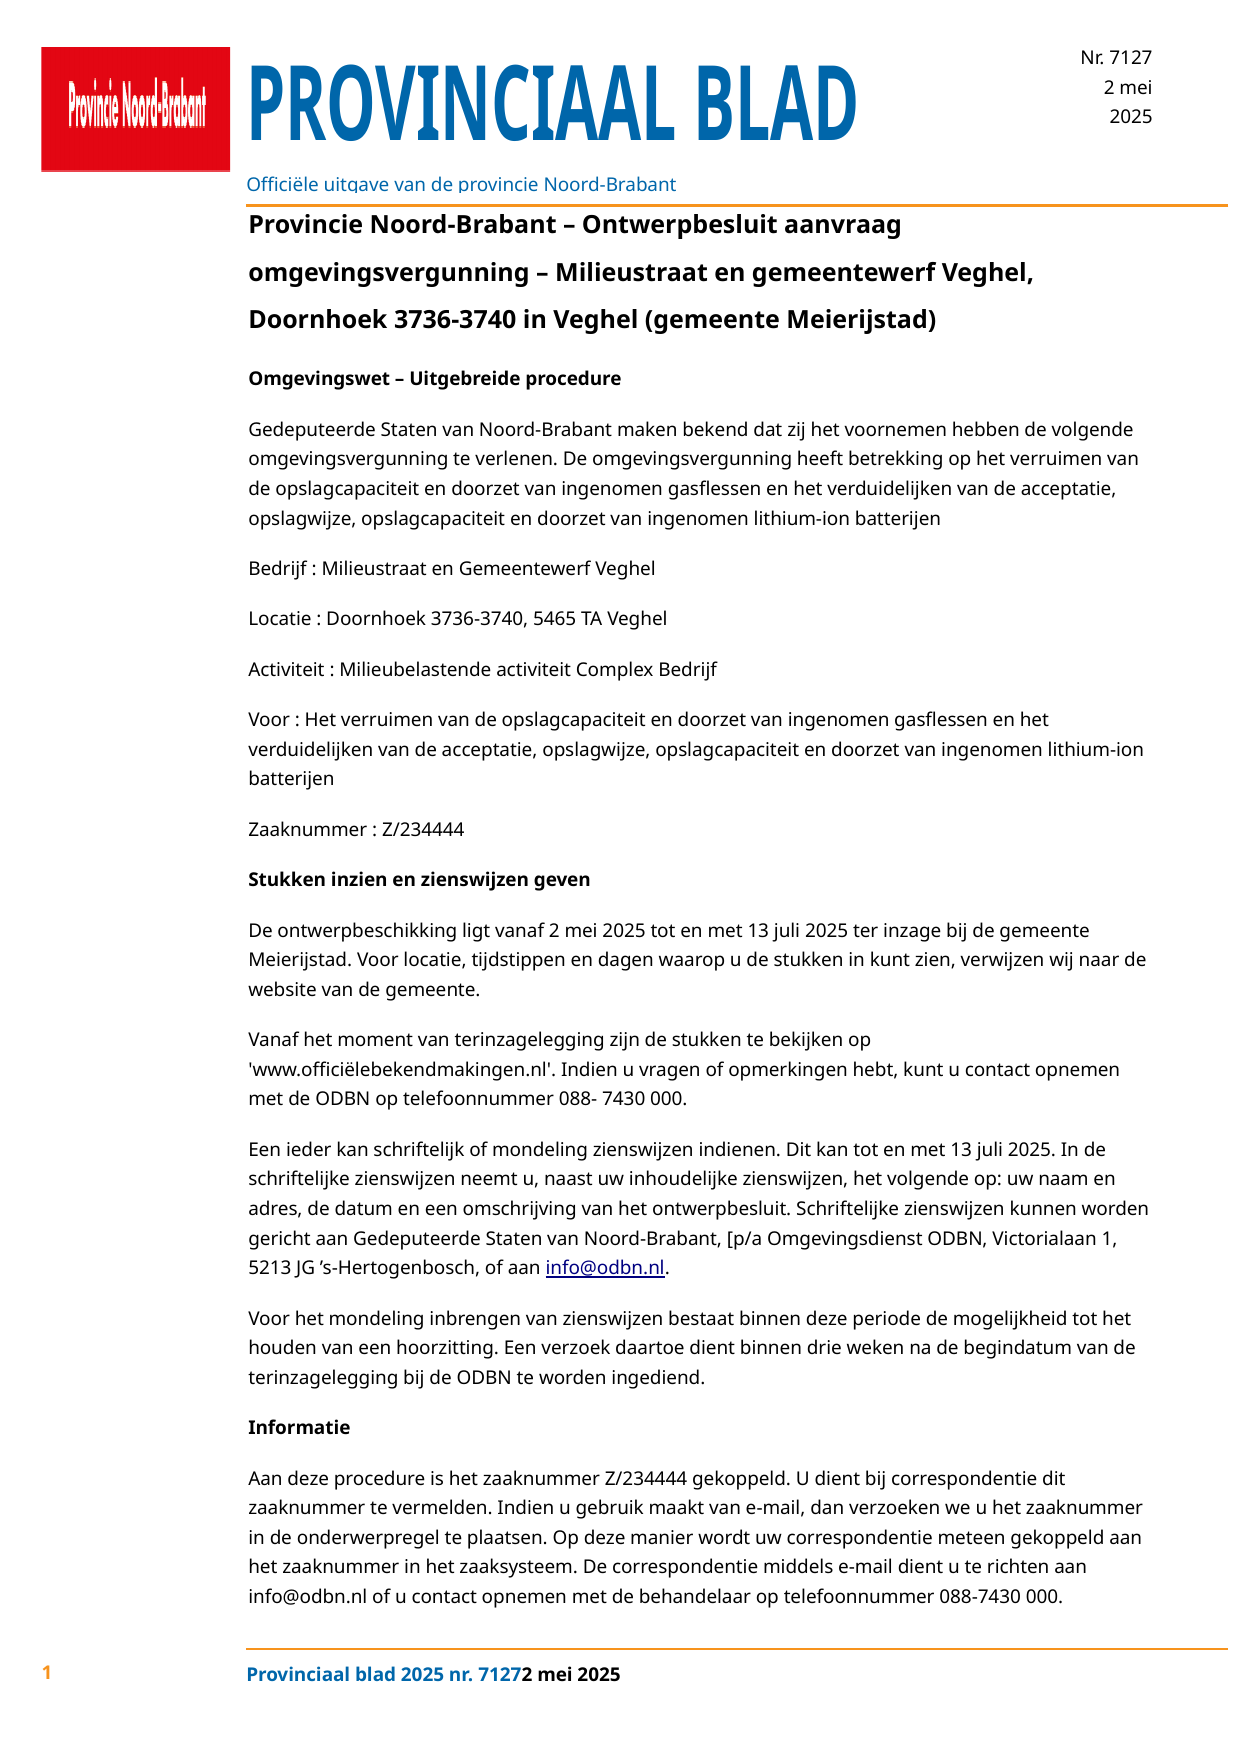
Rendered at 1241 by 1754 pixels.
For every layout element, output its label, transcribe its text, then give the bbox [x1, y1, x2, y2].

text Een ieder kan schriftelijk of mondeling zienswijzen indienen. Dit kan tot en met 13 juli 2025. In de schriftelijke zienswijzen neemt u, naast uw inhoudelijke zienswijzen, het volgende op: uw naam en adres, de datum en een omschrijving van het ontwerpbesluit. Schriftelijke zienswijzen kunnen worden gericht aan Gedeputeerde Staten van Noord-Brabant, [p/a Omgevingsdienst ODBN, Victorialaan 1, 5213 JG ’s-Hertogenbosch, of aan info@odbn.nl. [248, 1136, 1152, 1280]
text Zaaknummer : Z/234444 [248, 816, 1152, 842]
text Stukken inzien en zienswijzen geven [248, 866, 1152, 892]
text Bedrijf : Milieustraat en Gemeentewerf Veghel [248, 555, 1152, 581]
text Provincie Noord-Brabant – Ontwerpbesluit aanvraag omgevingsvergunning – Milieustraat en gemeentewerf Veghel, Doornhoek 3736-3740 in Veghel (gemeente Meierijstad) [248, 207, 1152, 336]
text Informatie [248, 1414, 1152, 1440]
text Voor het mondeling inbrengen van zienswijzen bestaat binnen deze periode de mogelijkheid tot het houden van een hoorzitting. Een verzoek daartoe dient binnen drie weken na de begindatum van de terinzagelegging bij de ODBN te worden ingediend. [248, 1305, 1152, 1389]
text Omgevingswet – Uitgebreide procedure [248, 366, 1152, 391]
text Locatie : Doornhoek 3736-3740, 5465 TA Veghel [248, 606, 1152, 631]
text Vanaf het moment van terinzagelegging zijn de stukken te bekijken op 'www.officiëlebekendmakingen.nl'. Indien u vragen of opmerkingen hebt, kunt u contact opnemen met de ODBN op telefoonnummer 088- 7430 000. [248, 1026, 1152, 1111]
text De ontwerpbeschikking ligt vanaf 2 mei 2025 tot en met 13 juli 2025 ter inzage bij de gemeente Meierijstad. Voor locatie, tijdstippen en dagen waarop u de stukken in kunt zien, verwijzen wij naar de website van de gemeente. [248, 917, 1152, 1002]
picture [41, 47, 231, 172]
text Activiteit : Milieubelastende activiteit Complex Bedrijf [248, 656, 1152, 682]
text Voor : Het verruimen van de opslagcapaciteit en doorzet van ingenomen gasflessen en het verduidelijken van de acceptatie, opslagwijze, opslagcapaciteit en doorzet van ingenomen lithium-ion batterijen [248, 706, 1152, 791]
text Aan deze procedure is het zaaknummer Z/234444 gekoppeld. U dient bij correspondentie dit zaaknummer te vermelden. Indien u gebruik maakt van e-mail, dan verzoeken we u het zaaknummer in de onderwerpregel te plaatsen. Op deze manier wordt uw correspondentie meteen gekoppeld aan het zaaknummer in het zaaksysteem. De correspondentie middels e-mail dient u te richten aan info@odbn.nl of u contact opnemen met de behandelaar op telefoonnummer 088-7430 000. [248, 1465, 1152, 1609]
text Gedeputeerde Staten van Noord-Brabant maken bekend dat zij het voornemen hebben de volgende omgevingsvergunning te verlenen. De omgevingsvergunning heeft betrekking op het verruimen van de opslagcapaciteit en doorzet van ingenomen gasflessen en het verduidelijken van de acceptatie, opslagwijze, opslagcapaciteit en doorzet van ingenomen lithium-ion batterijen [248, 416, 1152, 530]
